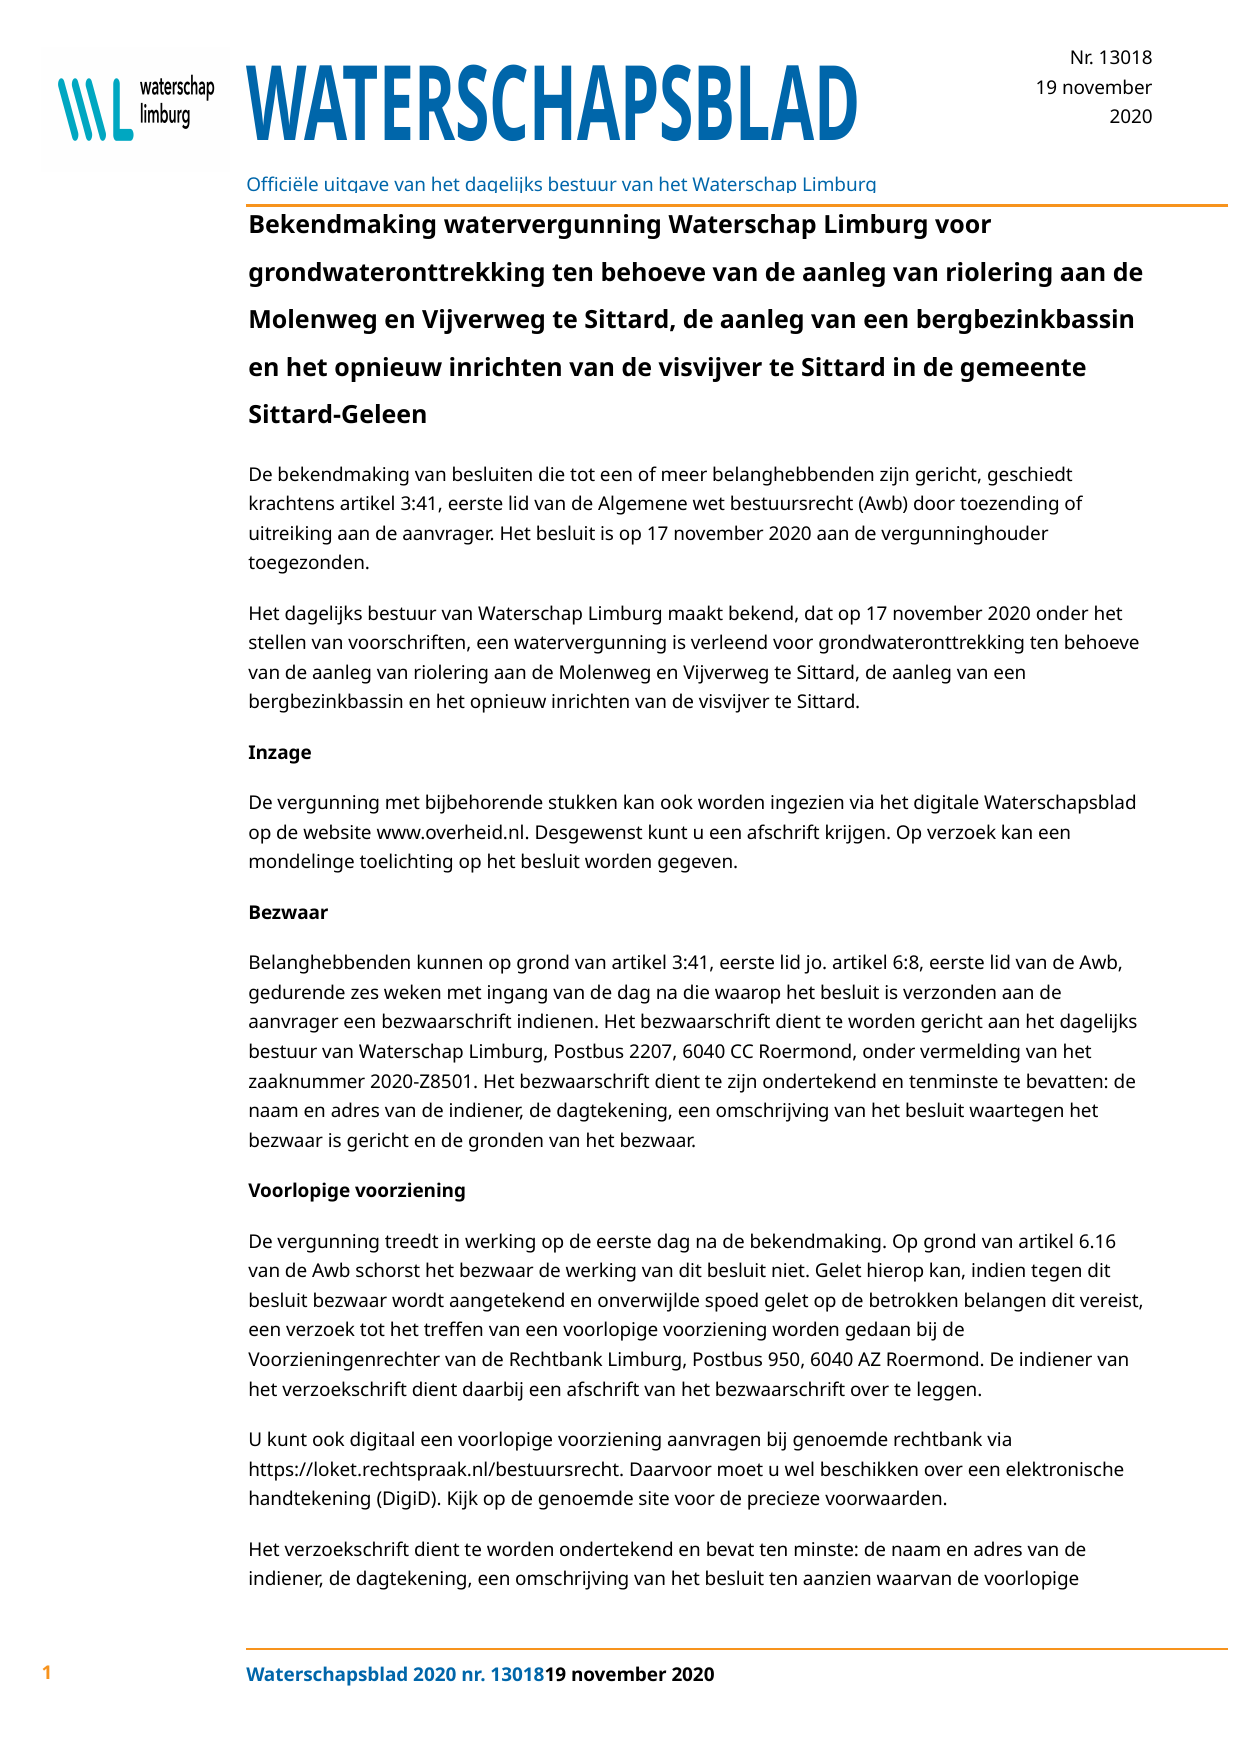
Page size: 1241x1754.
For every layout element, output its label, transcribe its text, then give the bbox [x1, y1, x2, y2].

text Het dagelijks bestuur van Waterschap Limburg maakt bekend, dat op 17 november 2020 onder het stellen van voorschriften, een watervergunning is verleend voor grondwateronttrekking ten behoeve van de aanleg van riolering aan de Molenweg en Vijverweg te Sittard, de aanleg van een bergbezinkbassin en het opnieuw inrichten van de visvijver te Sittard. [248, 600, 1152, 714]
text U kunt ook digitaal een voorlopige voorziening aanvragen bij genoemde rechtbank via https://loket.rechtspraak.nl/bestuursrecht. Daarvoor moet u wel beschikken over een elektronische handtekening (DigiD). Kijk op de genoemde site voor de precieze voorwaarden. [248, 1426, 1152, 1511]
text Belanghebbenden kunnen op grond van artikel 3:41, eerste lid jo. artikel 6:8, eerste lid van de Awb, gedurende zes weken met ingang van de dag na die waarop het besluit is verzonden aan de aanvrager een bezwaarschrift indienen. Het bezwaarschrift dient te worden gericht aan het dagelijks bestuur van Waterschap Limburg, Postbus 2207, 6040 CC Roermond, onder vermelding van het zaaknummer 2020-Z8501. Het bezwaarschrift dient te zijn ondertekend en tenminste te bevatten: de naam en adres van de indiener, de dagtekening, een omschrijving van het besluit waartegen het bezwaar is gericht en de gronden van het bezwaar. [248, 949, 1152, 1153]
text Bezwaar [248, 899, 1152, 925]
picture [41, 47, 231, 172]
text Bekendmaking watervergunning Waterschap Limburg voor grondwateronttrekking ten behoeve van de aanleg van riolering aan de Molenweg en Vijverweg te Sittard, de aanleg van een bergbezinkbassin en het opnieuw inrichten van de visvijver te Sittard in de gemeente Sittard-Geleen [248, 207, 1152, 431]
text De vergunning met bijbehorende stukken kan ook worden ingezien via het digitale Waterschapsblad op de website www.overheid.nl. Desgewenst kunt u een afschrift krijgen. Op verzoek kan een mondelinge toelichting op het besluit worden gegeven. [248, 789, 1152, 874]
text Voorlopige voorziening [248, 1177, 1152, 1203]
text De bekendmaking van besluiten die tot een of meer belanghebbenden zijn gericht, geschiedt krachtens artikel 3:41, eerste lid van de Algemene wet bestuursrecht (Awb) door toezending of uitreiking aan de aanvrager. Het besluit is op 17 november 2020 aan de vergunninghouder toegezonden. [248, 461, 1152, 575]
text De vergunning treedt in werking op de eerste dag na de bekendmaking. Op grond van artikel 6.16 van de Awb schorst het bezwaar de werking van dit besluit niet. Gelet hierop kan, indien tegen dit besluit bezwaar wordt aangetekend en onverwijlde spoed gelet op de betrokken belangen dit vereist, een verzoek tot het treffen van een voorlopige voorziening worden gedaan bij de Voorzieningenrechter van de Rechtbank Limburg, Postbus 950, 6040 AZ Roermond. De indiener van het verzoekschrift dient daarbij een afschrift van het bezwaarschrift over te leggen. [248, 1228, 1152, 1401]
text Het verzoekschrift dient te worden ondertekend en bevat ten minste: de naam en adres van de indiener, de dagtekening, een omschrijving van het besluit ten aanzien waarvan de voorlopige [248, 1536, 1152, 1591]
text Inzage [248, 739, 1152, 765]
